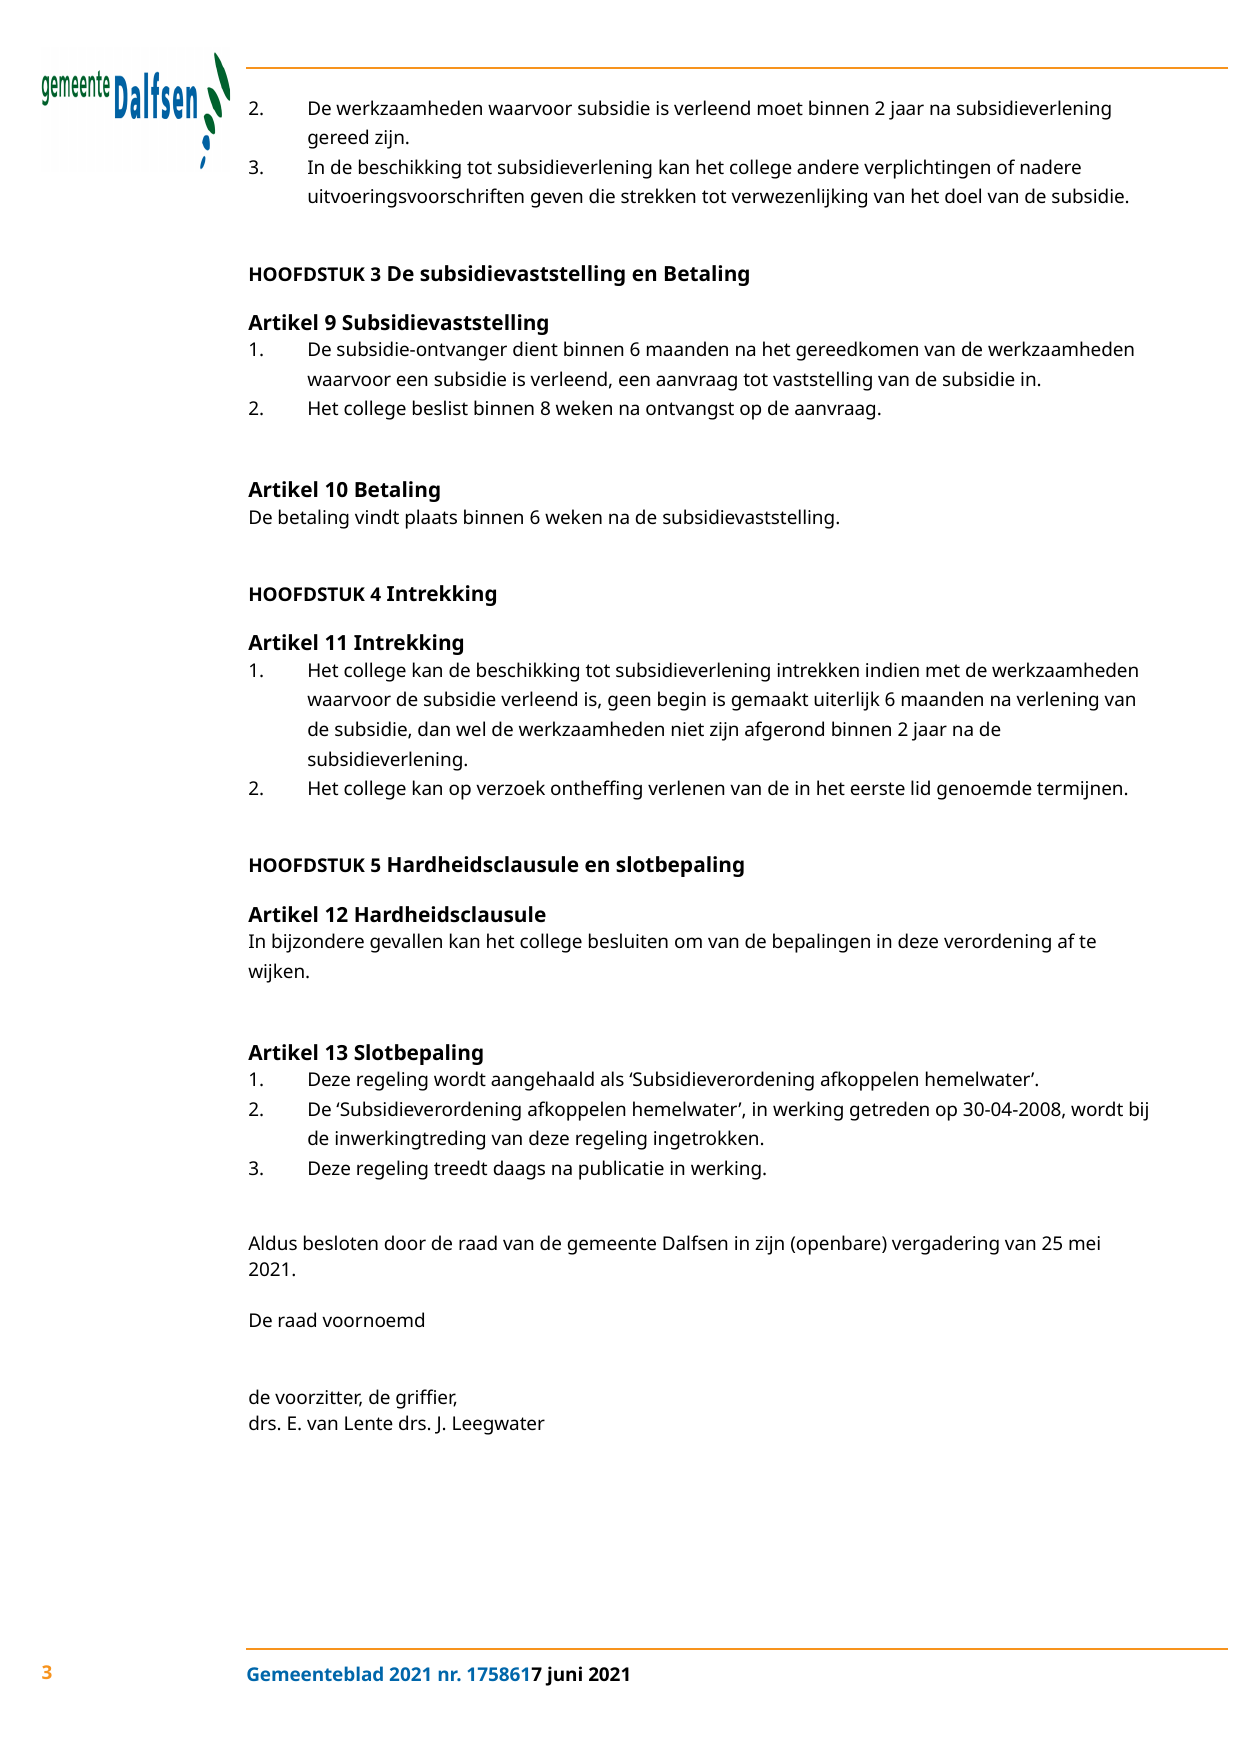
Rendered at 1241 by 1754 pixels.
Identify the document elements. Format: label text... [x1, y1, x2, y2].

text de voorzitter, de griffier, [248, 1384, 1152, 1410]
text Artikel 9 Subsidievaststelling [248, 308, 1152, 336]
text Artikel 12 Hardheidsclausule [248, 900, 1152, 928]
text De raad voornoemd [248, 1307, 1152, 1333]
list Het college kan de beschikking tot subsidieverlening intrekken indien met de werkzaamheden waarvoor de subsidie verleend is, geen begin is gemaakt uiterlijk 6 maanden na verlening van de subsidie, dan wel de werkzaamheden niet zijn afgerond binnen 2 jaar na de subsidieverlening. [248, 657, 1152, 771]
text HOOFDSTUK 5 Hardheidsclausule en slotbepaling [248, 851, 1152, 879]
list Deze regeling treedt daags na publicatie in werking. [248, 1155, 1152, 1181]
text Aldus besloten door de raad van de gemeente Dalfsen in zijn (openbare) vergadering van 25 mei 2021. [248, 1230, 1152, 1282]
list De ‘Subsidieverordening afkoppelen hemelwater’, in werking getreden op 30-04-2008, wordt bij de inwerkingtreding van deze regeling ingetrokken. [248, 1096, 1152, 1151]
list In de beschikking tot subsidieverlening kan het college andere verplichtingen of nadere uitvoeringsvoorschriften geven die strekken tot verwezenlijking van het doel van de subsidie. [248, 154, 1152, 209]
text HOOFDSTUK 4 Intrekking [248, 579, 1152, 608]
picture [41, 47, 231, 172]
list Het college beslist binnen 8 weken na ontvangst op de aanvraag. [248, 396, 1152, 421]
text Artikel 10 Betaling [248, 476, 1152, 504]
list Het college kan op verzoek ontheffing verlenen van de in het eerste lid genoemde termijnen. [248, 775, 1152, 801]
list De werkzaamheden waarvoor subsidie is verleend moet binnen 2 jaar na subsidieverlening gereed zijn. [248, 95, 1152, 150]
text In bijzondere gevallen kan het college besluiten om van de bepalingen in deze verordening af te wijken. [248, 928, 1152, 983]
text De betaling vindt plaats binnen 6 weken na de subsidievaststelling. [248, 504, 1152, 530]
text drs. E. van Lente drs. J. Leegwater [248, 1410, 1152, 1436]
list Deze regeling wordt aangehaald als ‘Subsidieverordening afkoppelen hemelwater’. [248, 1066, 1152, 1092]
text HOOFDSTUK 3 De subsidievaststelling en Betaling [248, 259, 1152, 287]
list De subsidie-ontvanger dient binnen 6 maanden na het gereedkomen van de werkzaamheden waarvoor een subsidie is verleend, een aanvraag tot vaststelling van de subsidie in. [248, 336, 1152, 392]
text Artikel 11 Intrekking [248, 628, 1152, 657]
text Artikel 13 Slotbepaling [248, 1038, 1152, 1066]
